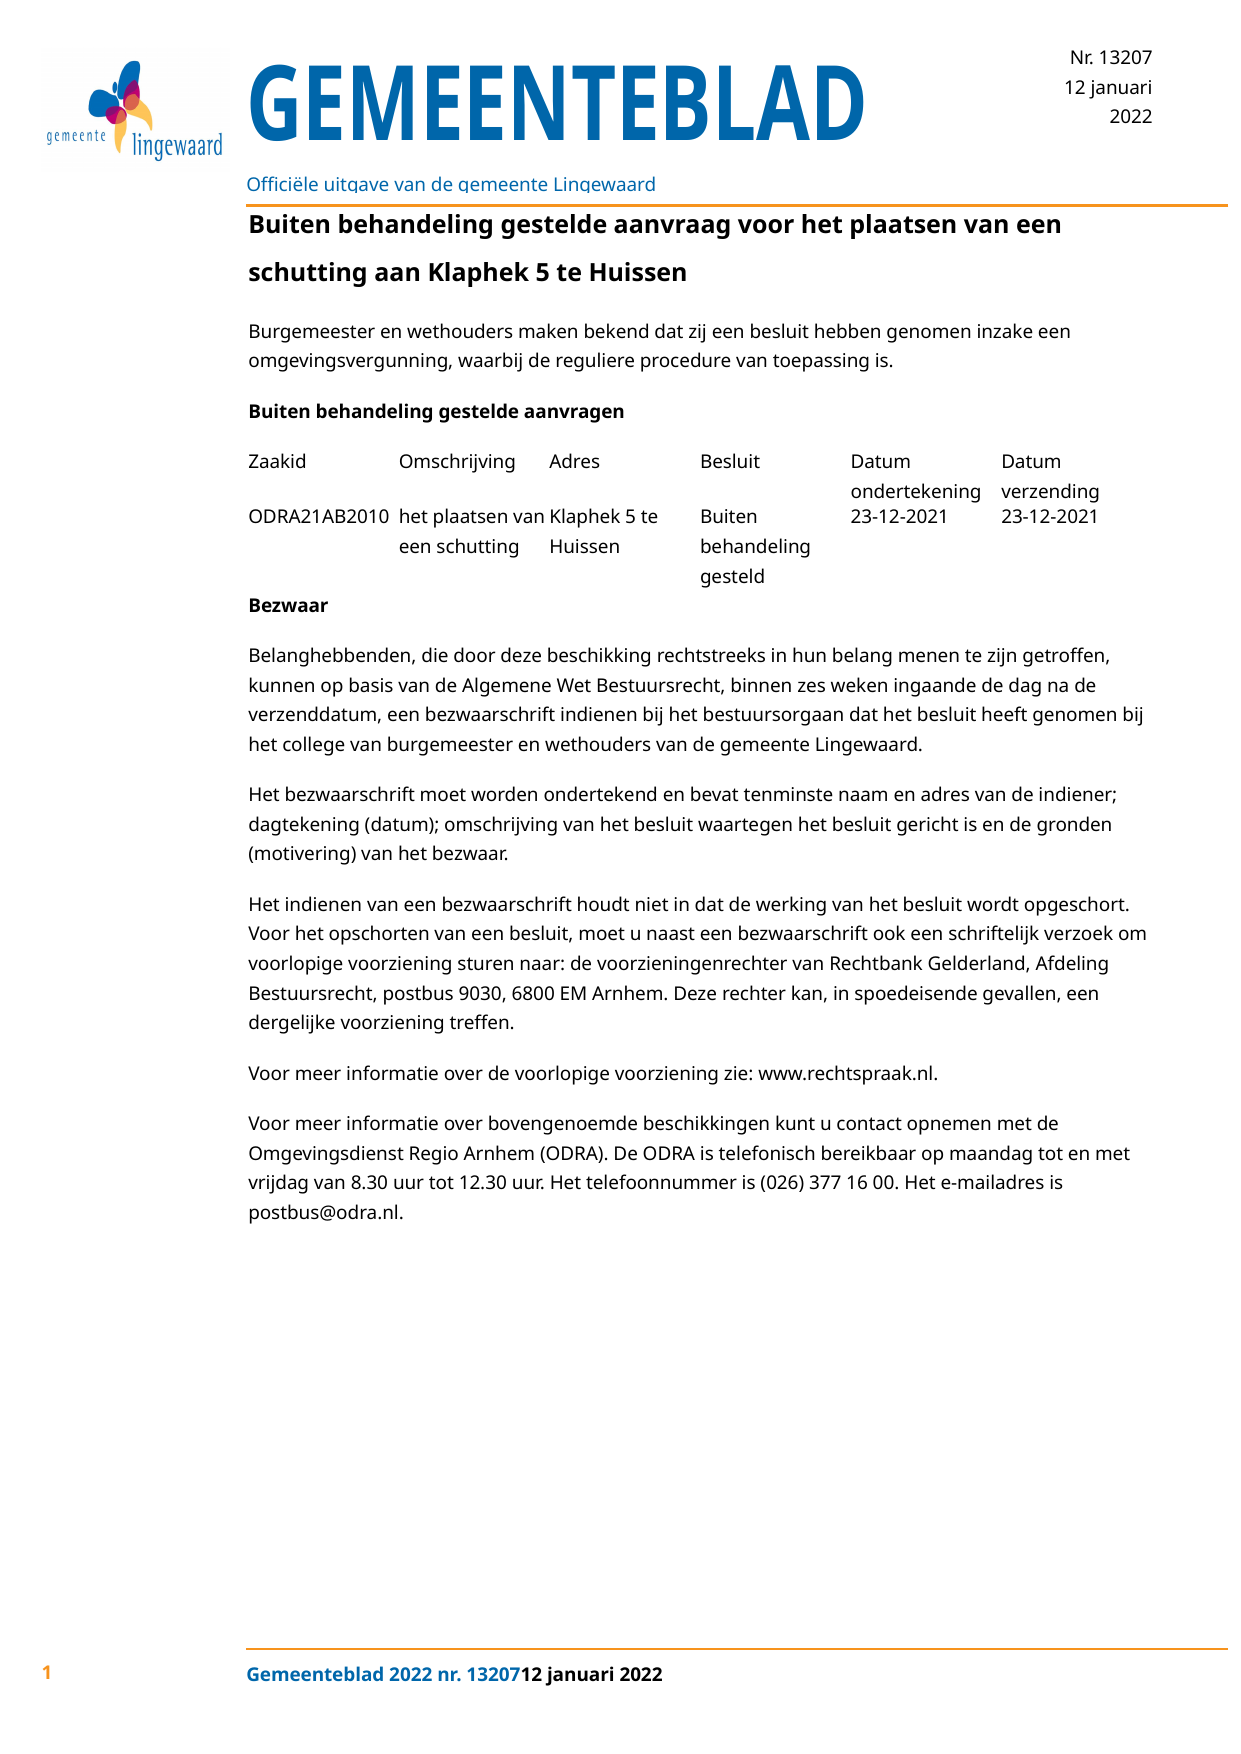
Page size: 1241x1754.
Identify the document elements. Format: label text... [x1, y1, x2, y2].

table_cell 23-12-2021 [1001, 504, 1152, 589]
text Buiten behandeling gestelde aanvragen [248, 398, 1152, 424]
table_header Datum ondertekening [850, 449, 1001, 504]
table_cell ODRA21AB2010 [248, 504, 398, 589]
table_cell het plaatsen van een schutting [399, 504, 549, 589]
text Voor meer informatie over de voorlopige voorziening zie: www.rechtspraak.nl. [248, 1060, 1152, 1086]
text Bezwaar [248, 592, 1152, 618]
table_header Omschrijving [399, 449, 549, 504]
text Buiten behandeling gestelde aanvraag voor het plaatsen van een schutting aan Klaphek 5 te Huissen [248, 207, 1152, 288]
table_cell Klaphek 5 te Huissen [549, 504, 700, 589]
table_header Zaakid [248, 449, 398, 504]
table_header Datum verzending [1001, 449, 1152, 504]
text Voor meer informatie over bovengenoemde beschikkingen kunt u contact opnemen met de Omgevingsdienst Regio Arnhem (ODRA). De ODRA is telefonisch bereikbaar op maandag tot en met vrijdag van 8.30 uur tot 12.30 uur. Het telefoonnummer is (026) 377 16 00. Het e-mailadres is postbus@odra.nl. [248, 1110, 1152, 1225]
table_cell 23-12-2021 [850, 504, 1001, 589]
text Het indienen van een bezwaarschrift houdt niet in dat de werking van het besluit wordt opgeschort. Voor het opschorten van een besluit, moet u naast een bezwaarschrift ook een schriftelijk verzoek om voorlopige voorziening sturen naar: de voorzieningenrechter van Rechtbank Gelderland, Afdeling Bestuursrecht, postbus 9030, 6800 EM Arnhem. Deze rechter kan, in spoedeisende gevallen, een dergelijke voorziening treffen. [248, 891, 1152, 1035]
text Belanghebbenden, die door deze beschikking rechtstreeks in hun belang menen te zijn getroffen, kunnen op basis van de Algemene Wet Bestuursrecht, binnen zes weken ingaande de dag na de verzenddatum, een bezwaarschrift indienen bij het bestuursorgaan dat het besluit heeft genomen bij het college van burgemeester en wethouders van de gemeente Lingewaard. [248, 642, 1152, 757]
text Het bezwaarschrift moet worden ondertekend en bevat tenminste naam en adres van de indiener; dagtekening (datum); omschrijving van het besluit waartegen het besluit gericht is en de gronden (motivering) van het bezwaar. [248, 781, 1152, 866]
table_cell Buiten behandeling gesteld [700, 504, 850, 589]
table_header Adres [549, 449, 700, 504]
table_header Besluit [700, 449, 850, 504]
picture [41, 47, 231, 172]
text Burgemeester en wethouders maken bekend dat zij een besluit hebben genomen inzake een omgevingsvergunning, waarbij de reguliere procedure van toepassing is. [248, 318, 1152, 373]
